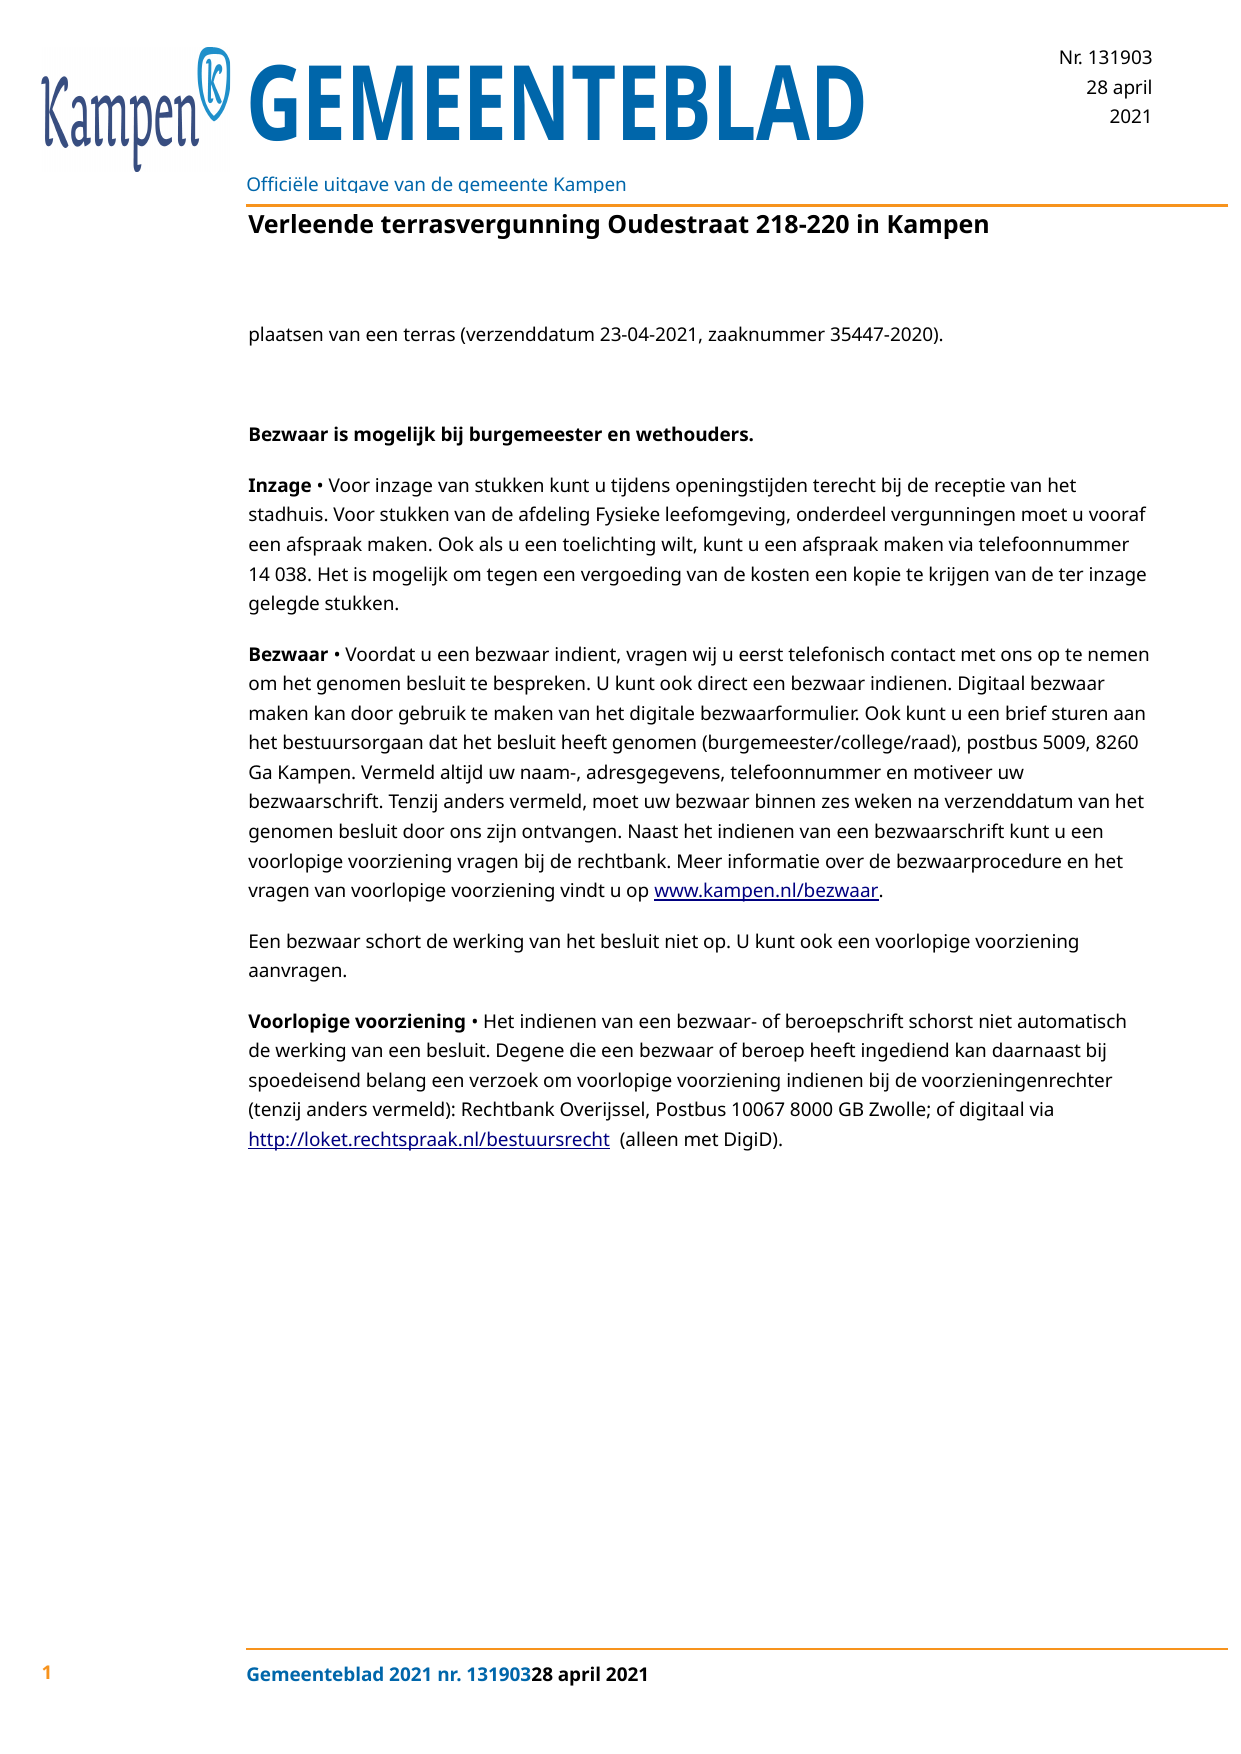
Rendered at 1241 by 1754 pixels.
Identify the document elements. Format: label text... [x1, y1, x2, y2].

text plaatsen van een terras (verzenddatum 23-04-2021, zaaknummer 35447-2020). [248, 321, 1152, 346]
text Verleende terrasvergunning Oudestraat 218-220 in Kampen [248, 207, 1152, 241]
text Bezwaar is mogelijk bij burgemeester en wethouders. [248, 422, 1152, 447]
text Voorlopige voorziening • Het indienen van een bezwaar- of beroepschrift schorst niet automatisch de werking van een besluit. Degene die een bezwaar of beroep heeft ingediend kan daarnaast bij spoedeisend belang een verzoek om voorlopige voorziening indienen bij de voorzieningenrechter (tenzij anders vermeld): Rechtbank Overijssel, Postbus 10067 8000 GB Zwolle; of digitaal via http://loket.rechtspraak.nl/bestuursrecht (alleen met DigiD). [248, 1008, 1152, 1152]
text Bezwaar • Voordat u een bezwaar indient, vragen wij u eerst telefonisch contact met ons op te nemen om het genomen besluit te bespreken. U kunt ook direct een bezwaar indienen. Digitaal bezwaar maken kan door gebruik te maken van het digitale bezwaarformulier. Ook kunt u een brief sturen aan het bestuursorgaan dat het besluit heeft genomen (burgemeester/college/raad), postbus 5009, 8260 Ga Kampen. Vermeld altijd uw naam-, adresgegevens, telefoonnummer en motiveer uw bezwaarschrift. Tenzij anders vermeld, moet uw bezwaar binnen zes weken na verzenddatum van het genomen besluit door ons zijn ontvangen. Naast het indienen van een bezwaarschrift kunt u een voorlopige voorziening vragen bij de rechtbank. Meer informatie over de bezwaarprocedure en het vragen van voorlopige voorziening vindt u op www.kampen.nl/bezwaar. [248, 641, 1152, 903]
text Een bezwaar schort de werking van het besluit niet op. U kunt ook een voorlopige voorziening aanvragen. [248, 928, 1152, 983]
picture [41, 47, 231, 172]
text Inzage • Voor inzage van stukken kunt u tijdens openingstijden terecht bij de receptie van het stadhuis. Voor stukken van de afdeling Fysieke leefomgeving, onderdeel vergunningen moet u vooraf een afspraak maken. Ook als u een toelichting wilt, kunt u een afspraak maken via telefoonnummer 14 038. Het is mogelijk om tegen een vergoeding van de kosten een kopie te krijgen van de ter inzage gelegde stukken. [248, 472, 1152, 616]
